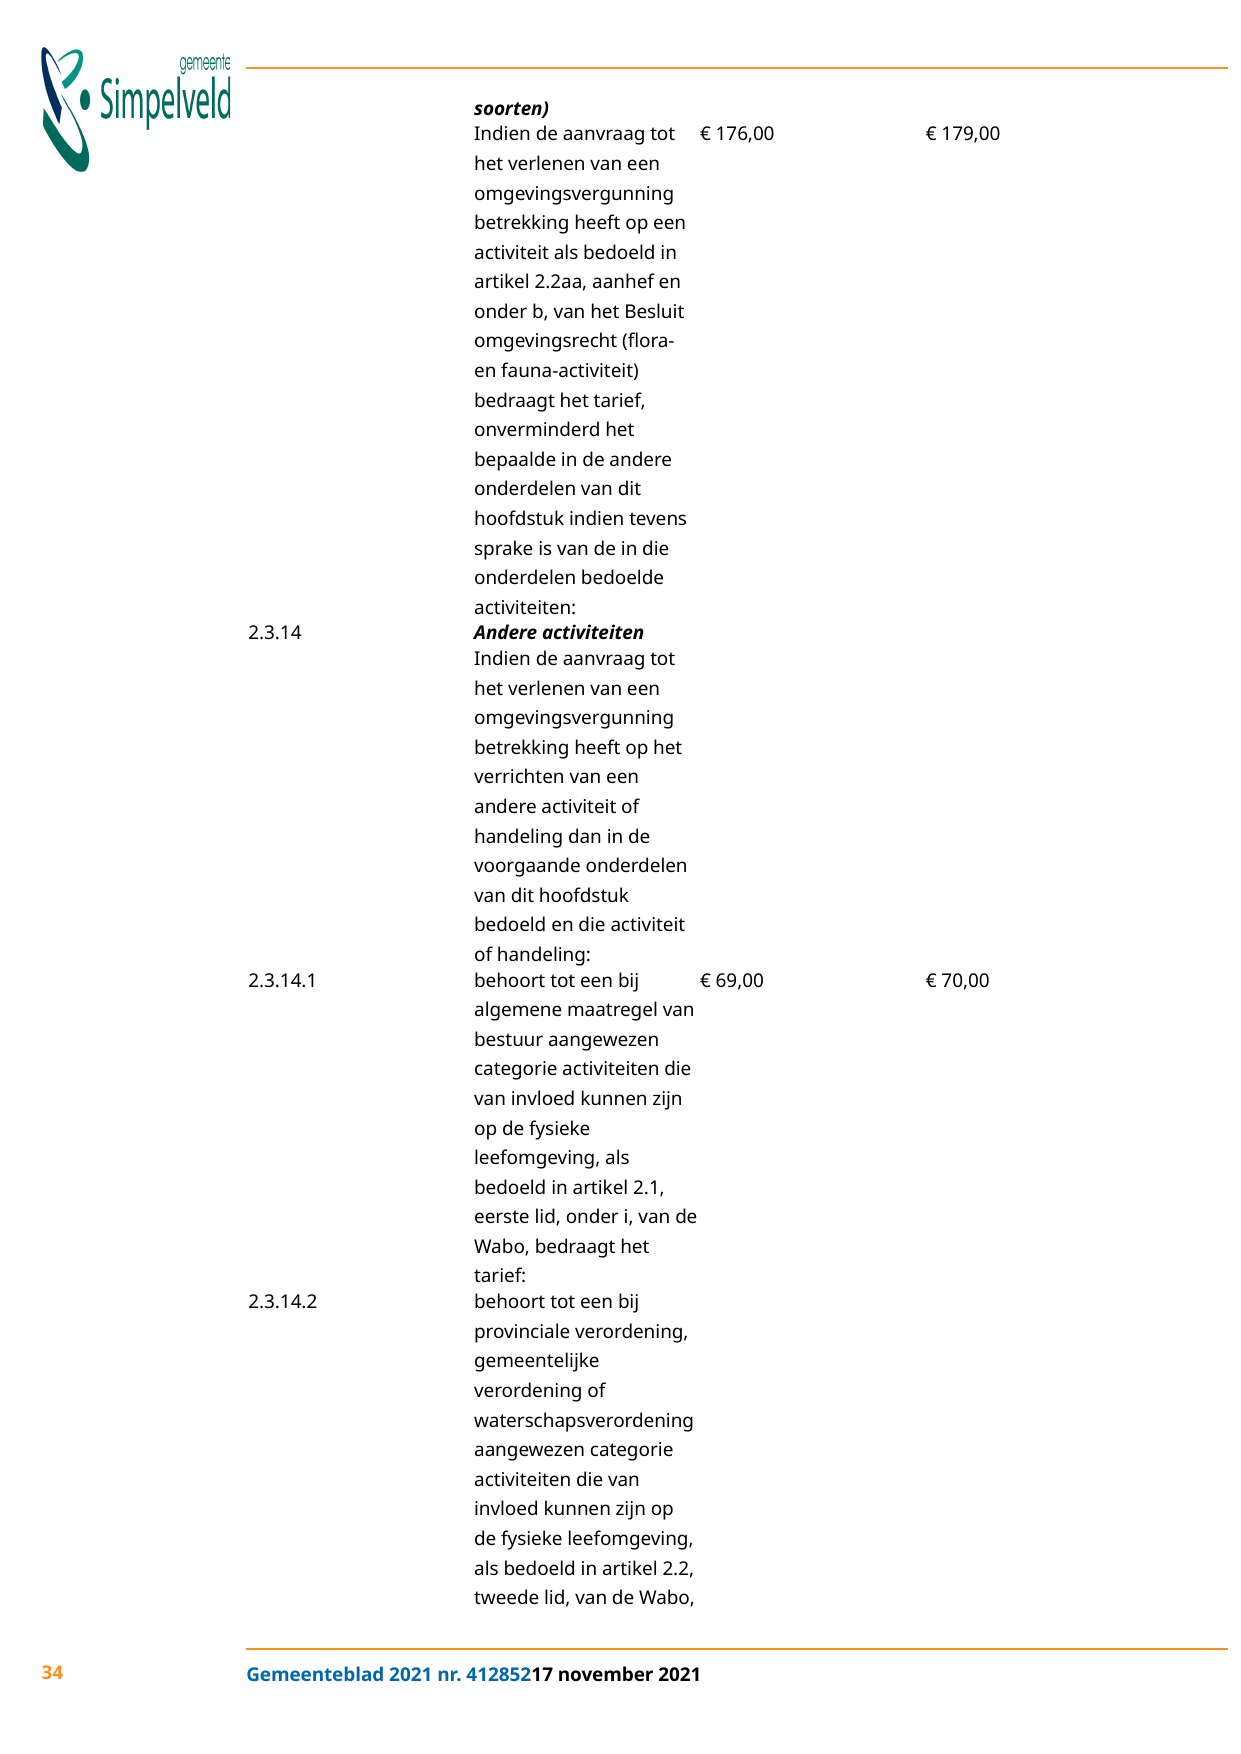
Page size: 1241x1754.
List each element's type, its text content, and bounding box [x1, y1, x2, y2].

table_cell [926, 95, 1152, 121]
picture [41, 47, 231, 172]
table_cell Indien de aanvraag tot het verlenen van een omgevingsvergunning betrekking heeft op een activiteit als bedoeld in artikel 2.2aa, aanhef en onder b, van het Besluit omgevingsrecht (flora- en fauna-activiteit) bedraagt het tarief, onverminderd het bepaalde in de andere onderdelen van dit hoofdstuk indien tevens sprake is van de in die onderdelen bedoelde activiteiten: [474, 121, 700, 619]
table_cell 2.3.14.2 [248, 1289, 474, 1610]
table_cell [926, 645, 1152, 967]
table_cell € 179,00 [926, 121, 1152, 619]
table_cell behoort tot een bij provinciale verordening, gemeentelijke verordening of waterschapsverordening aangewezen categorie activiteiten die van invloed kunnen zijn op de fysieke leefomgeving, als bedoeld in artikel 2.2, tweede lid, van de Wabo, [474, 1289, 700, 1610]
table_cell [248, 645, 474, 967]
table_cell [248, 95, 474, 121]
table_cell [700, 1289, 926, 1610]
table_cell [926, 1289, 1152, 1610]
table_cell 2.3.14 [248, 620, 474, 645]
table_cell [700, 95, 926, 121]
table_cell soorten) [474, 95, 700, 121]
table_cell [248, 121, 474, 619]
table_cell 2.3.14.1 [248, 967, 474, 1288]
table_cell Indien de aanvraag tot het verlenen van een omgevingsvergunning betrekking heeft op het verrichten van een andere activiteit of handeling dan in de voorgaande onderdelen van dit hoofdstuk bedoeld en die activiteit of handeling: [474, 645, 700, 967]
table_cell [700, 645, 926, 967]
table_cell € 69,00 [700, 967, 926, 1288]
table_cell [926, 620, 1152, 645]
table_cell [700, 620, 926, 645]
table_cell behoort tot een bij algemene maatregel van bestuur aangewezen categorie activiteiten die van invloed kunnen zijn op de fysieke leefomgeving, als bedoeld in artikel 2.1, eerste lid, onder i, van de Wabo, bedraagt het tarief: [474, 967, 700, 1288]
table_cell Andere activiteiten [474, 620, 700, 645]
table_cell € 70,00 [926, 967, 1152, 1288]
table_cell € 176,00 [700, 121, 926, 619]
